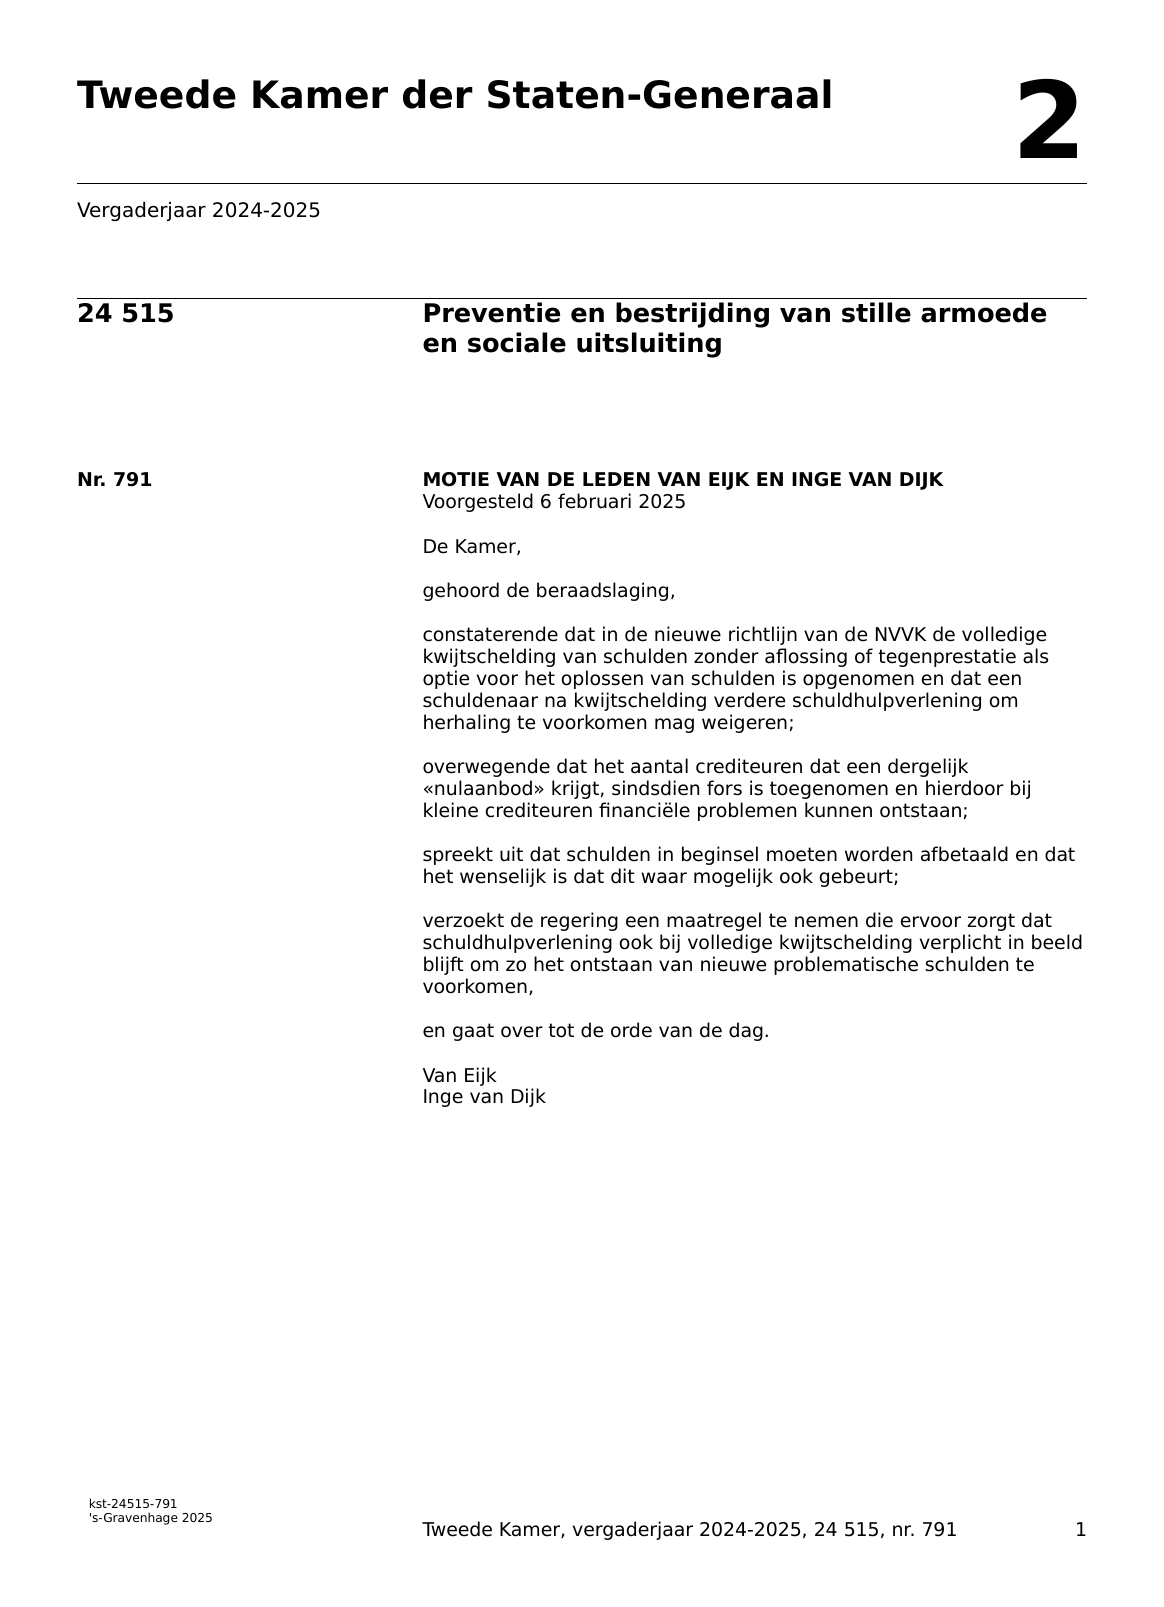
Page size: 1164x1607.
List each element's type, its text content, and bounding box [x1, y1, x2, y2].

subtitle Nr. 791 MOTIE VAN DE LEDEN VAN EIJK EN INGE VAN DIJK [77, 469, 1087, 491]
text Voorgesteld 6 februari 2025 [422, 491, 1087, 513]
text verzoekt de regering een maatregel te nemen die ervoor zorgt dat schuldhulpverlening ook bij volledige kwijtschelding verplicht in beeld blijft om zo het ontstaan van nieuwe problematische schulden te voorkomen, [422, 910, 1087, 998]
table_header Tweede Kamer der Staten-Generaal [77, 59, 886, 183]
text constaterende dat in de nieuwe richtlijn van de NVVK de volledige kwijtschelding van schulden zonder aflossing of tegenprestatie als optie voor het oplossen van schulden is opgenomen en dat een schuldenaar na kwijtschelding verdere schuldhulpverlening om herhaling te voorkomen mag weigeren; [422, 624, 1087, 734]
text kst-24515-791 [88, 1497, 323, 1511]
subtitle 24 515 Preventie en bestrijding van stille armoede en sociale uitsluiting [77, 299, 1087, 358]
text 's-Gravenhage 2025 [88, 1511, 323, 1525]
text spreekt uit dat schulden in beginsel moeten worden afbetaald en dat het wenselijk is dat dit waar mogelijk ook gebeurt; [422, 844, 1087, 888]
text De Kamer, [422, 536, 1087, 557]
text Inge van Dijk [422, 1086, 1087, 1108]
text gehoord de beraadslaging, [422, 580, 1087, 602]
text Van Eijk [422, 1064, 1087, 1086]
table_header 2 [886, 59, 1087, 183]
table_cell Vergaderjaar 2024-2025 [77, 184, 1087, 298]
text en gaat over tot de orde van de dag. [422, 1020, 1087, 1042]
text overwegende dat het aantal crediteuren dat een dergelijk «nulaanbod» krijgt, sindsdien fors is toegenomen en hierdoor bij kleine crediteuren financiële problemen kunnen ontstaan; [422, 756, 1087, 822]
